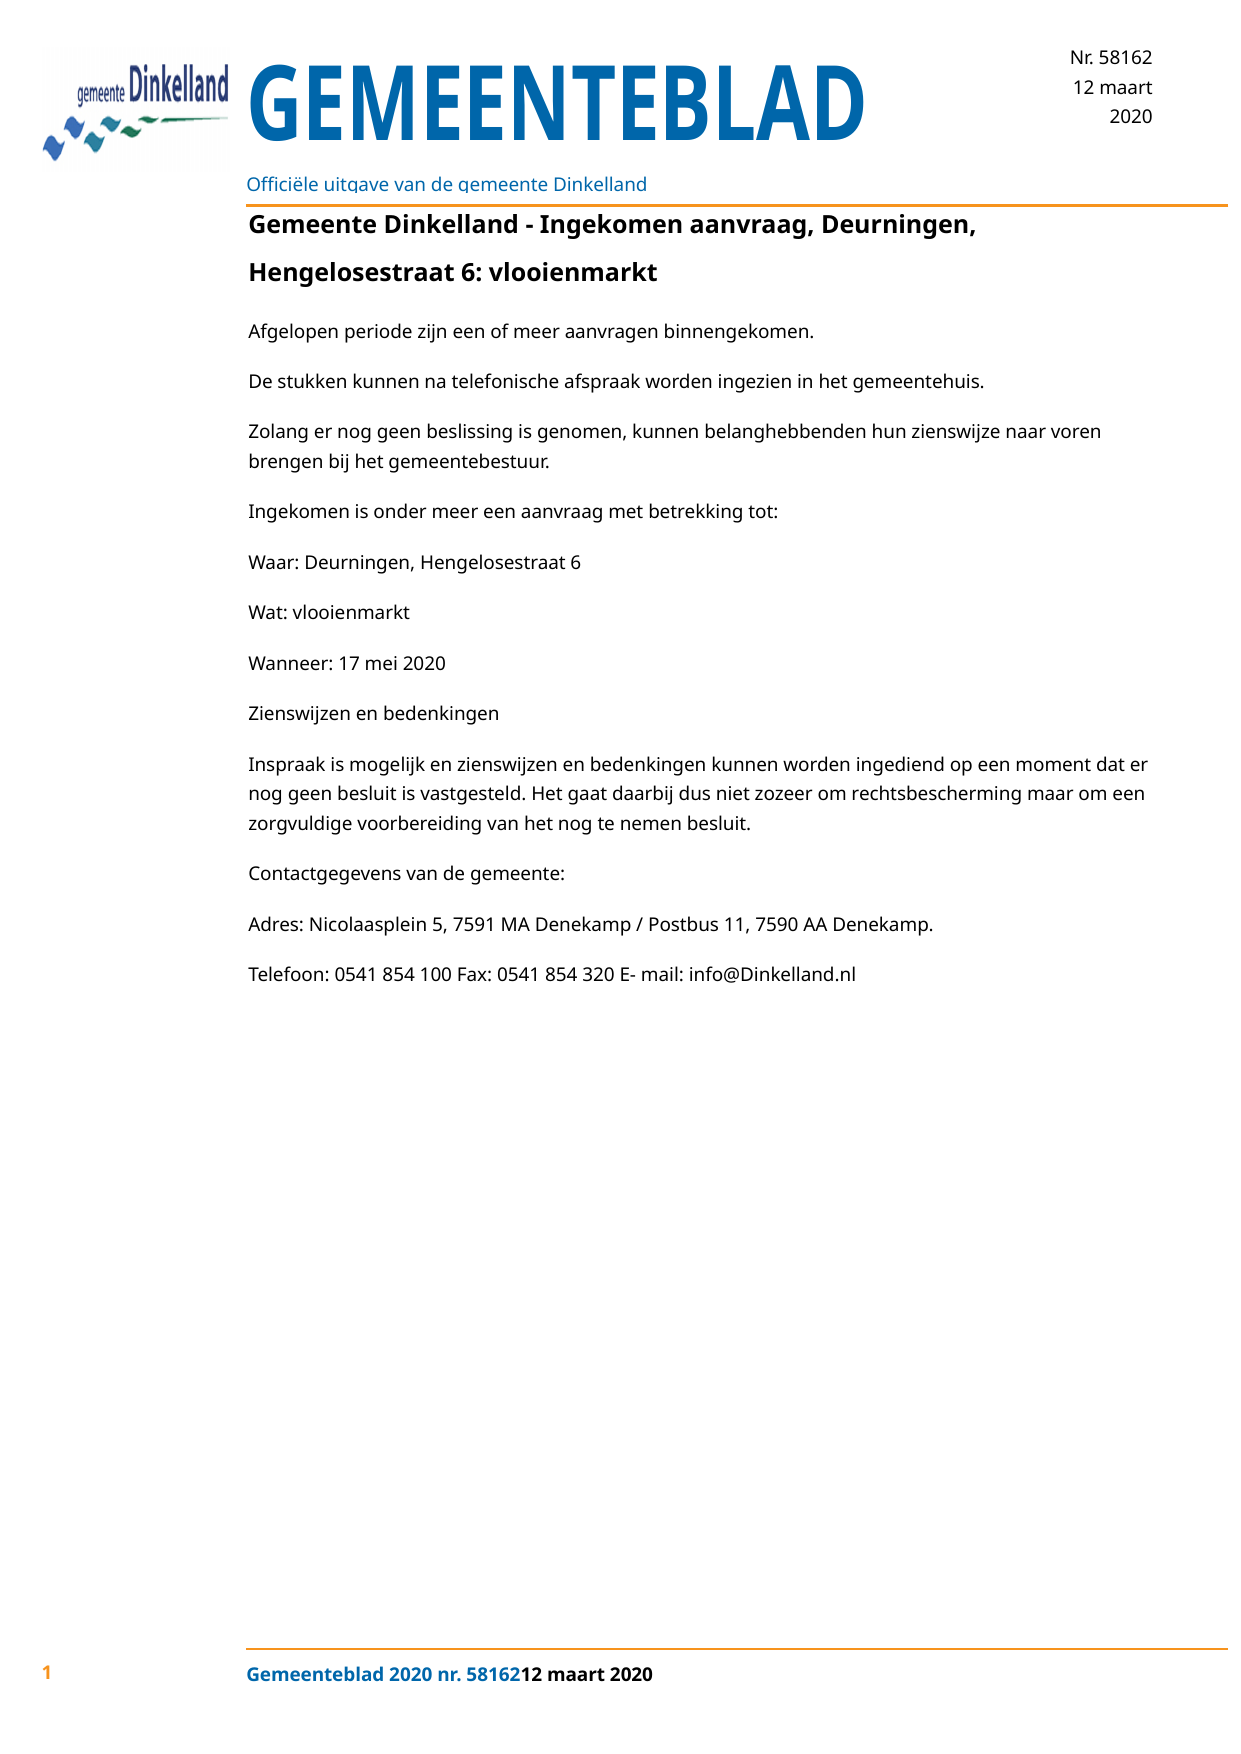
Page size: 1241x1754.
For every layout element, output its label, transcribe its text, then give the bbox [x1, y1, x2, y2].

text Zienswijzen en bedenkingen [248, 700, 1152, 726]
text Wanneer: 17 mei 2020 [248, 650, 1152, 676]
text Adres: Nicolaasplein 5, 7591 MA Denekamp / Postbus 11, 7590 AA Denekamp. [248, 911, 1152, 937]
text Ingekomen is onder meer een aanvraag met betrekking tot: [248, 499, 1152, 524]
picture [41, 47, 231, 172]
text Wat: vlooienmarkt [248, 599, 1152, 625]
text De stukken kunnen na telefonische afspraak worden ingezien in het gemeentehuis. [248, 368, 1152, 394]
text Waar: Deurningen, Hengelosestraat 6 [248, 549, 1152, 575]
text Afgelopen periode zijn een of meer aanvragen binnengekomen. [248, 318, 1152, 344]
text Zolang er nog geen beslissing is genomen, kunnen belanghebbenden hun zienswijze naar voren brengen bij het gemeentebestuur. [248, 419, 1152, 474]
text Telefoon: 0541 854 100 Fax: 0541 854 320 E- mail: info@Dinkelland.nl [248, 961, 1152, 987]
text Gemeente Dinkelland - Ingekomen aanvraag, Deurningen, Hengelosestraat 6: vlooienmarkt [248, 207, 1152, 288]
text Inspraak is mogelijk en zienswijzen en bedenkingen kunnen worden ingediend op een moment dat er nog geen besluit is vastgesteld. Het gaat daarbij dus niet zozeer om rechtsbescherming maar om een zorgvuldige voorbereiding van het nog te nemen besluit. [248, 751, 1152, 836]
text Contactgegevens van de gemeente: [248, 860, 1152, 886]
